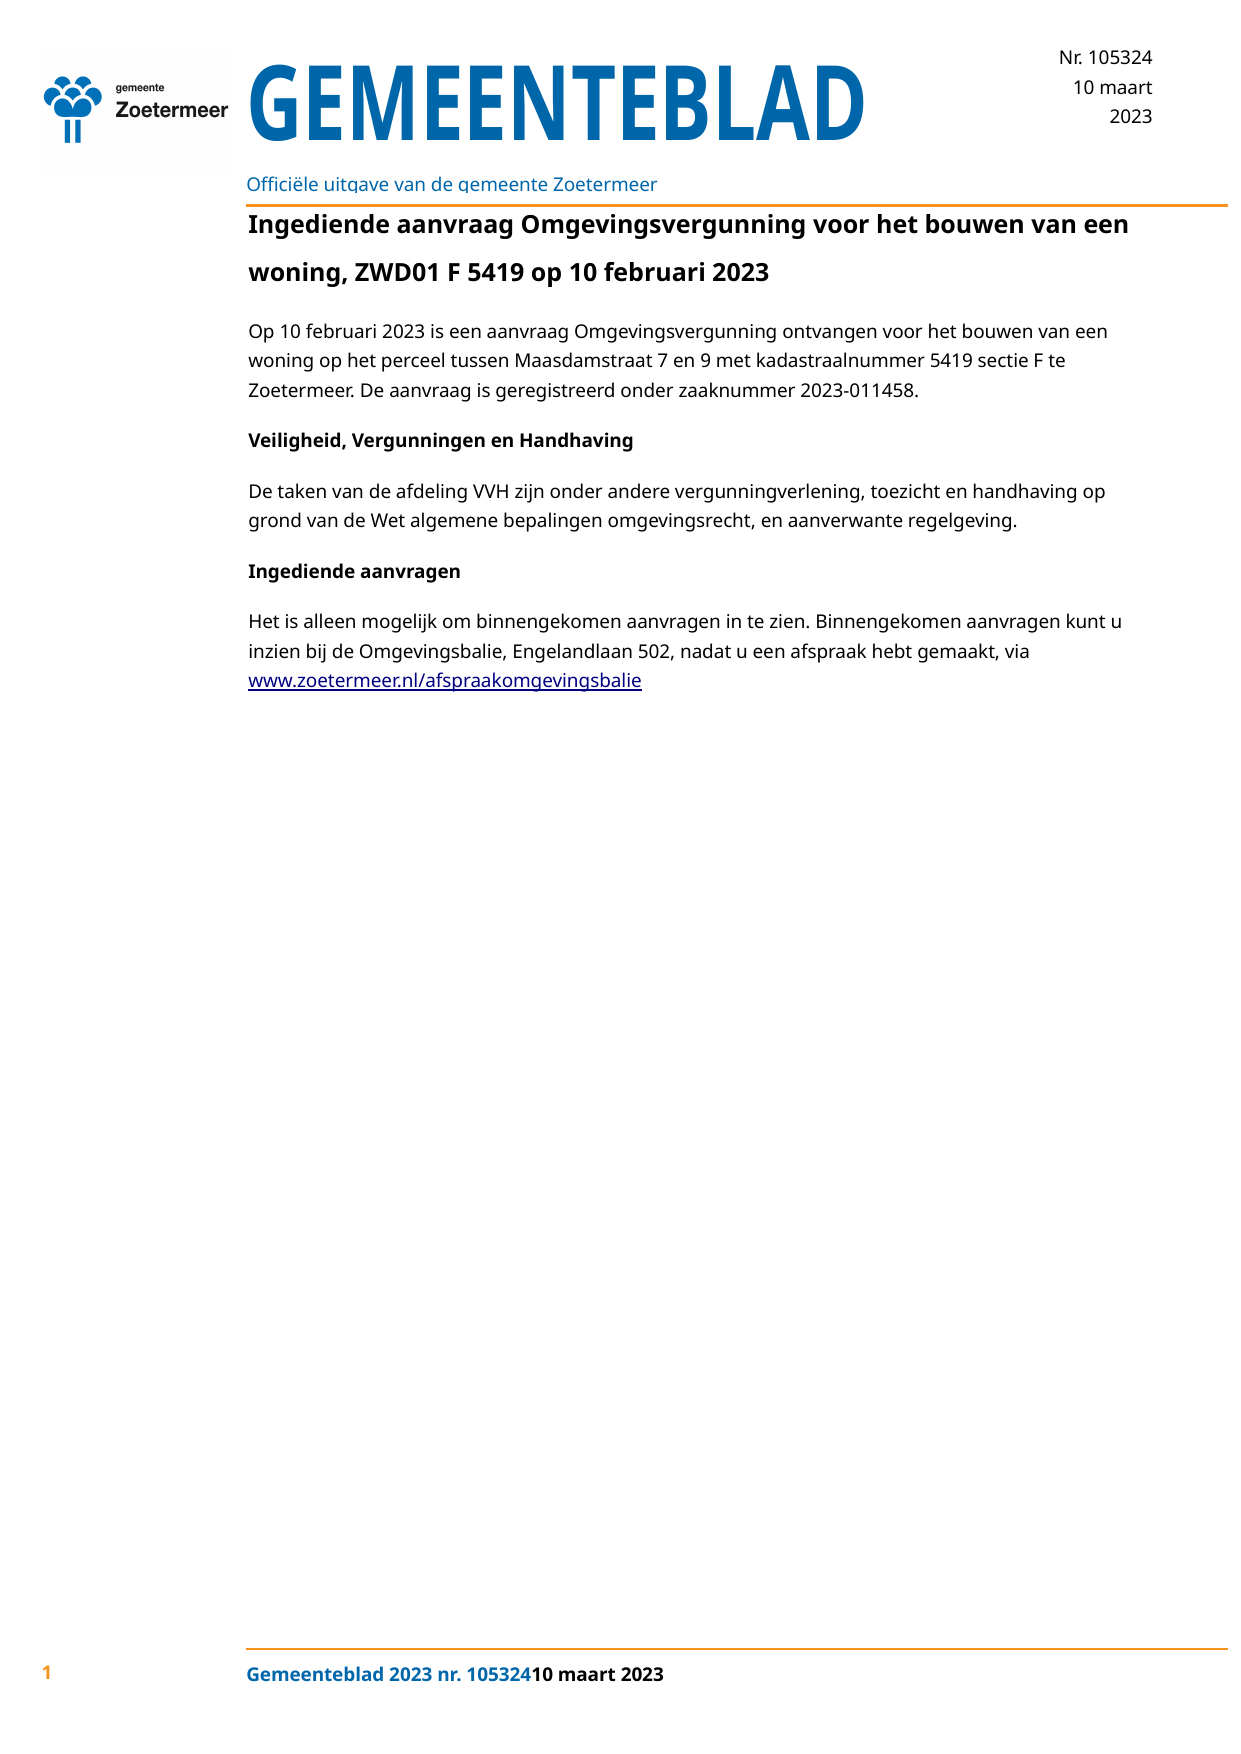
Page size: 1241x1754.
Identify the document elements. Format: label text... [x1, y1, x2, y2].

picture [41, 47, 231, 172]
text Op 10 februari 2023 is een aanvraag Omgevingsvergunning ontvangen voor het bouwen van een woning op het perceel tussen Maasdamstraat 7 en 9 met kadastraalnummer 5419 sectie F te Zoetermeer. De aanvraag is geregistreerd onder zaaknummer 2023-011458. [248, 318, 1152, 403]
text Ingediende aanvragen [248, 558, 1152, 584]
text Veiligheid, Vergunningen en Handhaving [248, 427, 1152, 453]
text Het is alleen mogelijk om binnengekomen aanvragen in te zien. Binnengekomen aanvragen kunt u inzien bij de Omgevingsbalie, Engelandlaan 502, nadat u een afspraak hebt gemaakt, via www.zoetermeer.nl/afspraakomgevingsbalie [248, 608, 1152, 693]
text Ingediende aanvraag Omgevingsvergunning voor het bouwen van een woning, ZWD01 F 5419 op 10 februari 2023 [248, 207, 1152, 288]
text De taken van de afdeling VVH zijn onder andere vergunningverlening, toezicht en handhaving op grond van de Wet algemene bepalingen omgevingsrecht, en aanverwante regelgeving. [248, 478, 1152, 533]
